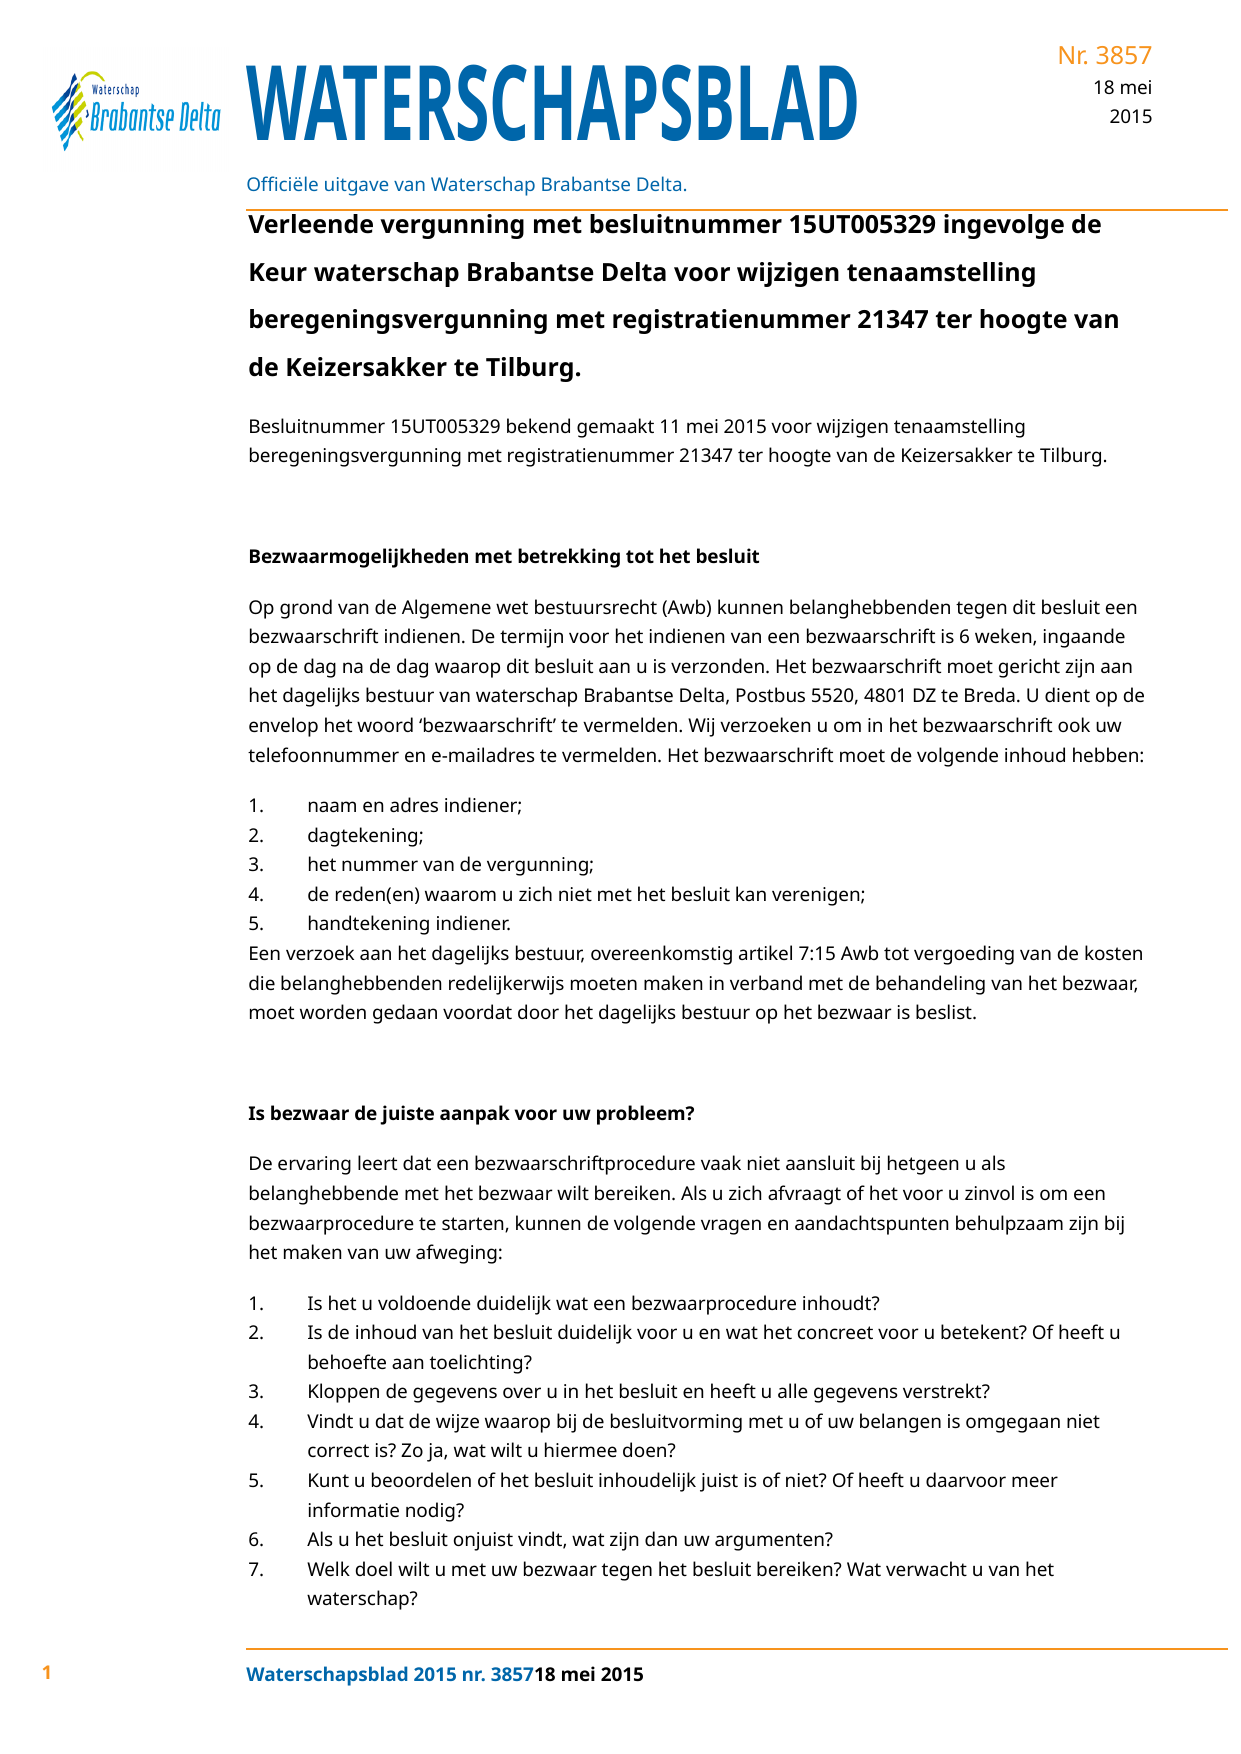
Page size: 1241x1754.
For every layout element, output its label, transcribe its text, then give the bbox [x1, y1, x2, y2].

text Is bezwaar de juiste aanpak voor uw probleem? [248, 1100, 1152, 1126]
text Besluitnummer 15UT005329 bekend gemaakt 11 mei 2015 voor wijzigen tenaamstelling beregeningsvergunning met registratienummer 21347 ter hoogte van de Keizersakker te Tilburg. [248, 413, 1152, 468]
list Kloppen de gegevens over u in het besluit en heeft u alle gegevens verstrekt? [248, 1378, 1152, 1404]
text Op grond van de Algemene wet bestuursrecht (Awb) kunnen belanghebbenden tegen dit besluit een bezwaarschrift indienen. De termijn voor het indienen van een bezwaarschrift is 6 weken, ingaande op de dag na de dag waarop dit besluit aan u is verzonden. Het bezwaarschrift moet gericht zijn aan het dagelijks bestuur van waterschap Brabantse Delta, Postbus 5520, 4801 DZ te Breda. U dient op de envelop het woord ‘bezwaarschrift’ te vermelden. Wij verzoeken u om in het bezwaarschrift ook uw telefoonnummer en e‑mailadres te vermelden. Het bezwaarschrift moet de volgende inhoud hebben: [248, 594, 1152, 768]
list de reden(en) waarom u zich niet met het besluit kan verenigen; [248, 881, 1152, 907]
list Is het u voldoende duidelijk wat een bezwaarprocedure inhoudt? [248, 1290, 1152, 1316]
list Vindt u dat de wijze waarop bij de besluitvorming met u of uw belangen is omgegaan niet correct is? Zo ja, wat wilt u hiermee doen? [248, 1408, 1152, 1463]
text Verleende vergunning met besluitnummer 15UT005329 ingevolge de Keur waterschap Brabantse Delta voor wijzigen tenaamstelling beregeningsvergunning met registratienummer 21347 ter hoogte van de Keizersakker te Tilburg. [248, 211, 1152, 384]
text Een verzoek aan het dagelijks bestuur, overeenkomstig artikel 7:15 Awb tot vergoeding van de kosten die belanghebbenden redelijkerwijs moeten maken in verband met de behandeling van het bezwaar, moet worden gedaan voordat door het dagelijks bestuur op het bezwaar is beslist. [248, 940, 1152, 1025]
text Bezwaarmogelijkheden met betrekking tot het besluit [248, 543, 1152, 569]
list Is de inhoud van het besluit duidelijk voor u en wat het concreet voor u betekent? Of heeft u behoefte aan toelichting? [248, 1319, 1152, 1375]
text De ervaring leert dat een bezwaarschriftprocedure vaak niet aansluit bij hetgeen u als belanghebbende met het bezwaar wilt bereiken. Als u zich afvraagt of het voor u zinvol is om een bezwaarprocedure te starten, kunnen de volgende vragen en aandachtspunten behulpzaam zijn bij het maken van uw afweging: [248, 1151, 1152, 1265]
list Kunt u beoordelen of het besluit inhoudelijk juist is of niet? Of heeft u daarvoor meer informatie nodig? [248, 1467, 1152, 1523]
picture [41, 47, 231, 172]
list dagtekening; [248, 822, 1152, 848]
list het nummer van de vergunning; [248, 851, 1152, 877]
list naam en adres indiener; [248, 792, 1152, 818]
list handtekening indiener. [248, 911, 1152, 936]
list Welk doel wilt u met uw bezwaar tegen het besluit bereiken? Wat verwacht u van het waterschap? [248, 1556, 1152, 1611]
list Als u het besluit onjuist vindt, wat zijn dan uw argumenten? [248, 1526, 1152, 1552]
